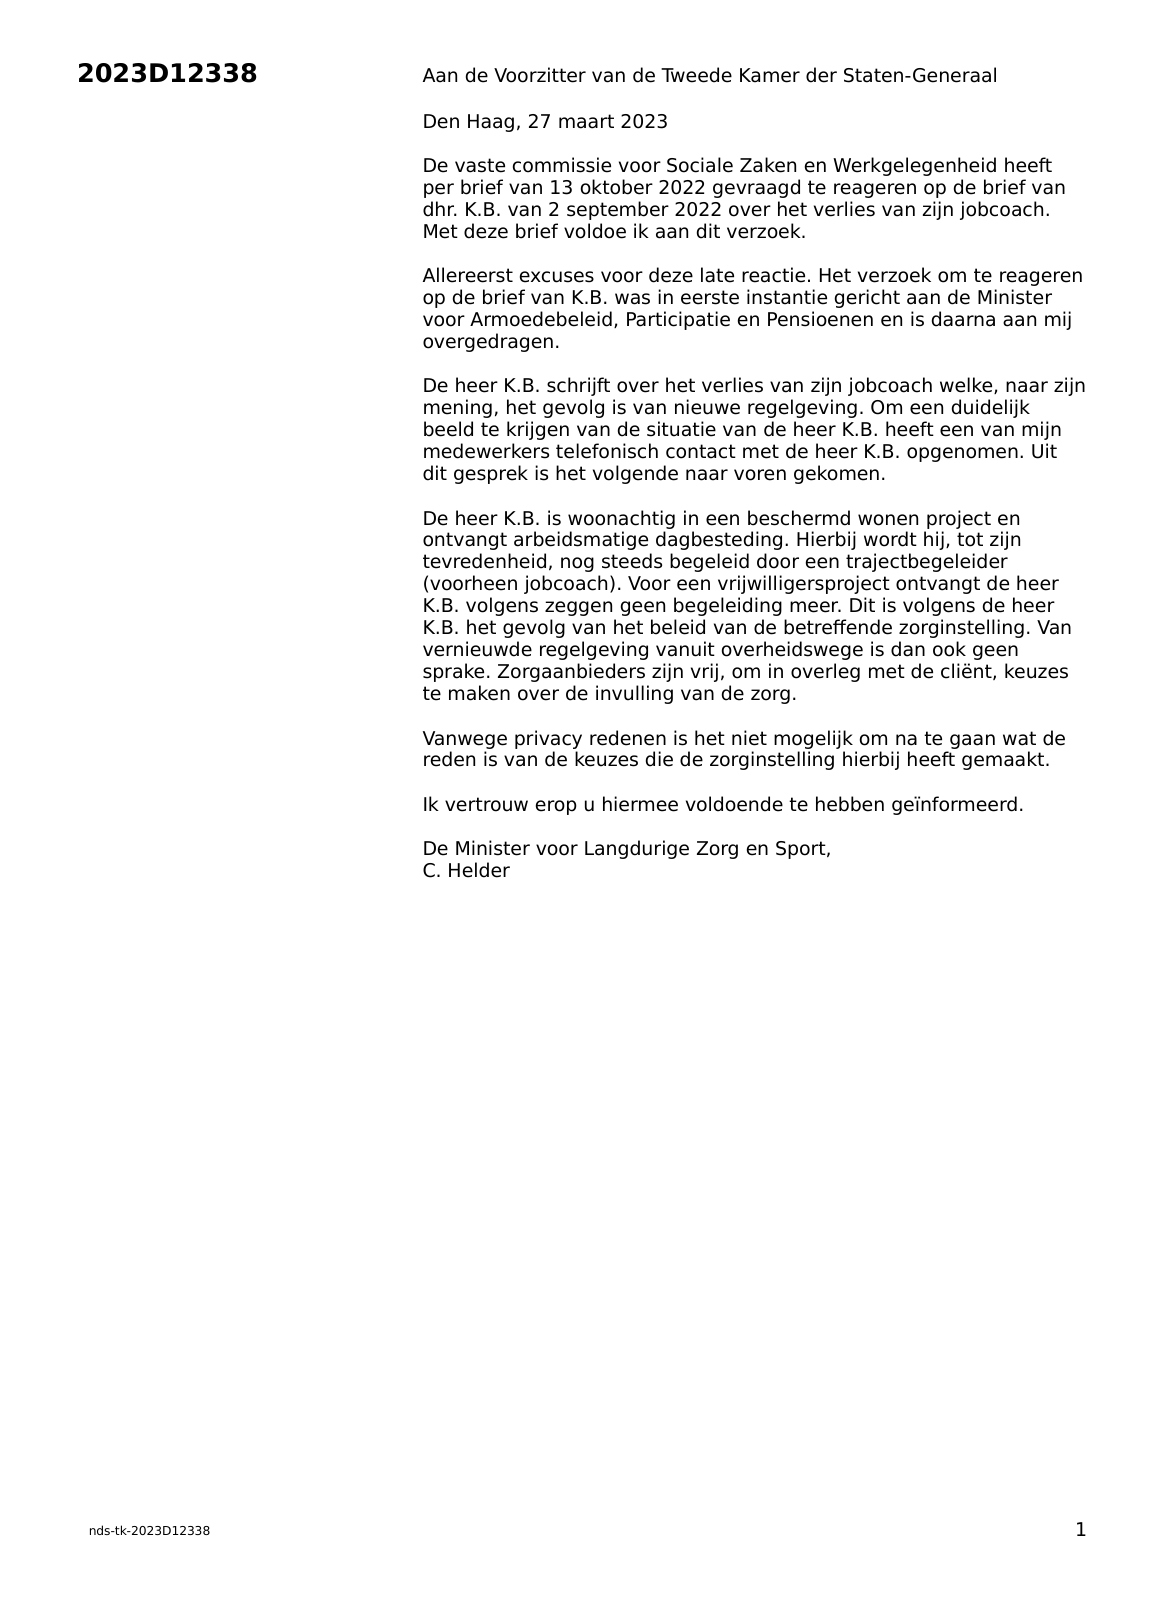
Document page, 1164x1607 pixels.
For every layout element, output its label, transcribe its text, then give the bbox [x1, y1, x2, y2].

text Allereerst excuses voor deze late reactie. Het verzoek om te reageren op de brief van K.B. was in eerste instantie gericht aan de Minister voor Armoedebeleid, Participatie en Pensioenen en is daarna aan mij overgedragen. [422, 265, 1087, 353]
text Ik vertrouw erop u hiermee voldoende te hebben geïnformeerd. [422, 793, 1087, 816]
text nds-tk-2023D12338 [88, 1524, 323, 1538]
text De Minister voor Langdurige Zorg en Sport, [422, 838, 1087, 860]
text Den Haag, 27 maart 2023 [422, 111, 1087, 133]
text C. Helder [422, 860, 1087, 882]
text 2023D12338 Aan de Voorzitter van de Tweede Kamer der Staten-Generaal [77, 59, 1087, 89]
text De heer K.B. is woonachtig in een beschermd wonen project en ontvangt arbeidsmatige dagbesteding. Hierbij wordt hij, tot zijn tevredenheid, nog steeds begeleid door een trajectbegeleider (voorheen jobcoach). Voor een vrijwilligersproject ontvangt de heer K.B. volgens zeggen geen begeleiding meer. Dit is volgens de heer K.B. het gevolg van het beleid van de betreffende zorginstelling. Van vernieuwde regelgeving vanuit overheidswege is dan ook geen sprake. Zorgaanbieders zijn vrij, om in overleg met de cliënt, keuzes te maken over de invulling van de zorg. [422, 507, 1087, 705]
text De heer K.B. schrijft over het verlies van zijn jobcoach welke, naar zijn mening, het gevolg is van nieuwe regelgeving. Om een duidelijk beeld te krijgen van de situatie van de heer K.B. heeft een van mijn medewerkers telefonisch contact met de heer K.B. opgenomen. Uit dit gesprek is het volgende naar voren gekomen. [422, 375, 1087, 485]
text Vanwege privacy redenen is het niet mogelijk om na te gaan wat de reden is van de keuzes die de zorginstelling hierbij heeft gemaakt. [422, 727, 1087, 771]
text De vaste commissie voor Sociale Zaken en Werkgelegenheid heeft per brief van 13 oktober 2022 gevraagd te reageren op de brief van dhr. K.B. van 2 september 2022 over het verlies van zijn jobcoach. Met deze brief voldoe ik aan dit verzoek. [422, 155, 1087, 243]
